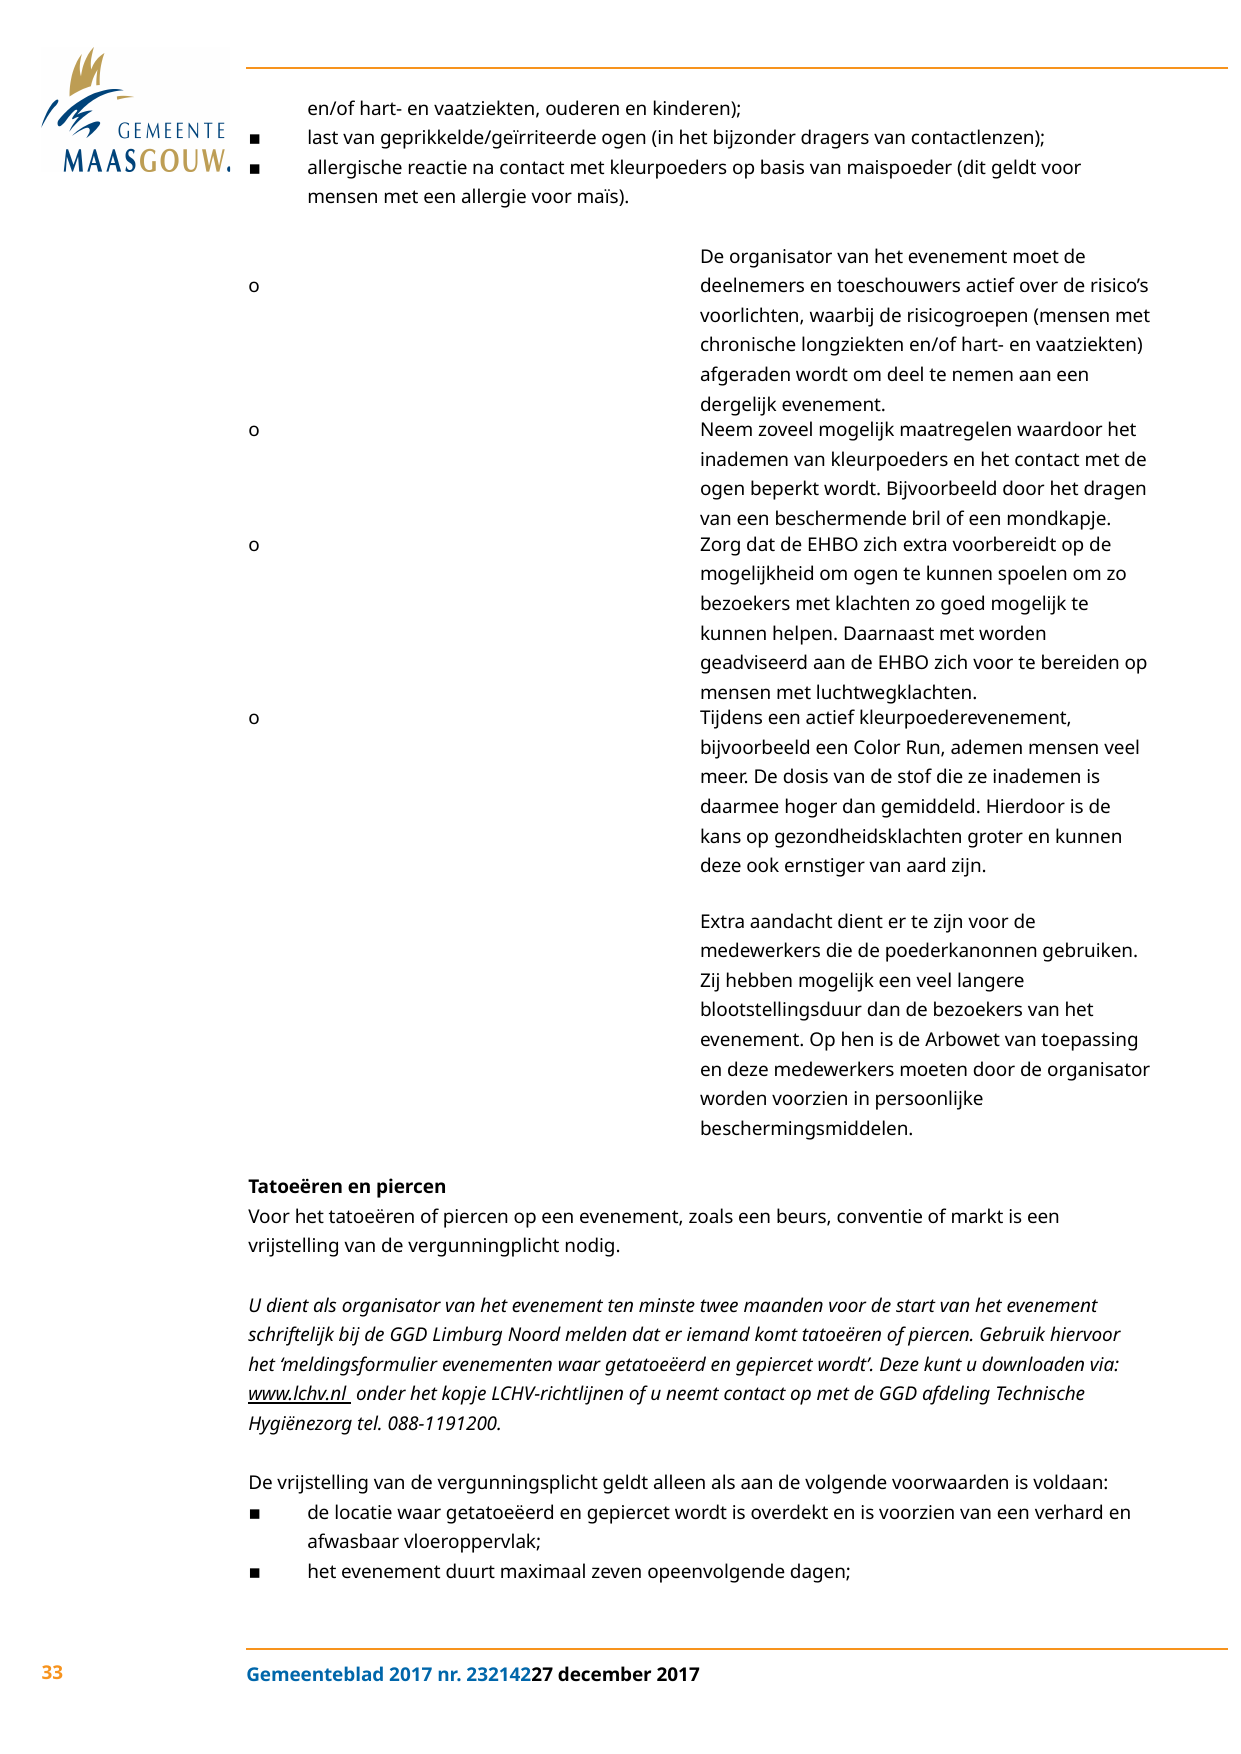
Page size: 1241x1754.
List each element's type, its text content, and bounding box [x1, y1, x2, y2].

text Voor het tatoeëren of piercen op een evenement, zoals een beurs, conventie of markt is een vrijstelling van de vergunningplicht nodig. [248, 1203, 1152, 1258]
text U dient als organisator van het evenement ten minste twee maanden voor de start van het evenement schriftelijk bij de GGD Limburg Noord melden dat er iemand komt tatoeëren of piercen. Gebruik hiervoor het ‘meldingsformulier evenementen waar getatoeëerd en gepiercet wordt’. Deze kunt u downloaden via: www.lchv.nl onder het kopje LCHV-richtlijnen of u neemt contact op met de GGD afdeling Technische Hygiënezorg tel. 088-1191200. [248, 1292, 1152, 1436]
text De vrijstelling van de vergunningsplicht geldt alleen als aan de volgende voorwaarden is voldaan: [248, 1469, 1152, 1495]
table_cell [248, 878, 700, 1141]
list het evenement duurt maximaal zeven opeenvolgende dagen; [248, 1558, 1152, 1584]
list en/of hart- en vaatziekten, ouderen en kinderen); [248, 95, 1152, 121]
table_cell Tijdens een actief kleurpoederevenement, bijvoorbeeld een Color Run, ademen mensen veel meer. De dosis van de stof die ze inademen is daarmee hoger dan gemiddeld. Hierdoor is de kans op gezondheidsklachten groter en kunnen deze ook ernstiger van aard zijn. [700, 705, 1152, 878]
picture [41, 47, 231, 172]
table_header o [248, 243, 700, 416]
table_header De organisator van het evenement moet de deelnemers en toeschouwers actief over de risico’s voorlichten, waarbij de risicogroepen (mensen met chronische longziekten en/of hart- en vaatziekten) afgeraden wordt om deel te nemen aan een dergelijk evenement. [700, 243, 1152, 416]
table_cell o [248, 416, 700, 531]
table_cell o [248, 531, 700, 704]
table_cell o [248, 705, 700, 878]
table_cell Neem zoveel mogelijk maatregelen waardoor het inademen van kleurpoeders en het contact met de ogen beperkt wordt. Bijvoorbeeld door het dragen van een beschermende bril of een mondkapje. [700, 416, 1152, 531]
list de locatie waar getatoeëerd en gepiercet wordt is overdekt en is voorzien van een verhard en afwasbaar vloeroppervlak; [248, 1499, 1152, 1554]
table_cell Zorg dat de EHBO zich extra voorbereidt op de mogelijkheid om ogen te kunnen spoelen om zo bezoekers met klachten zo goed mogelijk te kunnen helpen. Daarnaast met worden geadviseerd aan de EHBO zich voor te bereiden op mensen met luchtwegklachten. [700, 531, 1152, 704]
table_cell Extra aandacht dient er te zijn voor de medewerkers die de poederkanonnen gebruiken. Zij hebben mogelijk een veel langere blootstellingsduur dan de bezoekers van het evenement. Op hen is de Arbowet van toepassing en deze medewerkers moeten door de organisator worden voorzien in persoonlijke beschermingsmiddelen. [700, 878, 1152, 1141]
list last van geprikkelde/geïrriteerde ogen (in het bijzonder dragers van contactlenzen); [248, 124, 1152, 150]
list allergische reactie na contact met kleurpoeders op basis van maispoeder (dit geldt voor mensen met een allergie voor maïs). [248, 154, 1152, 209]
text Tatoeëren en piercen [248, 1173, 1152, 1199]
